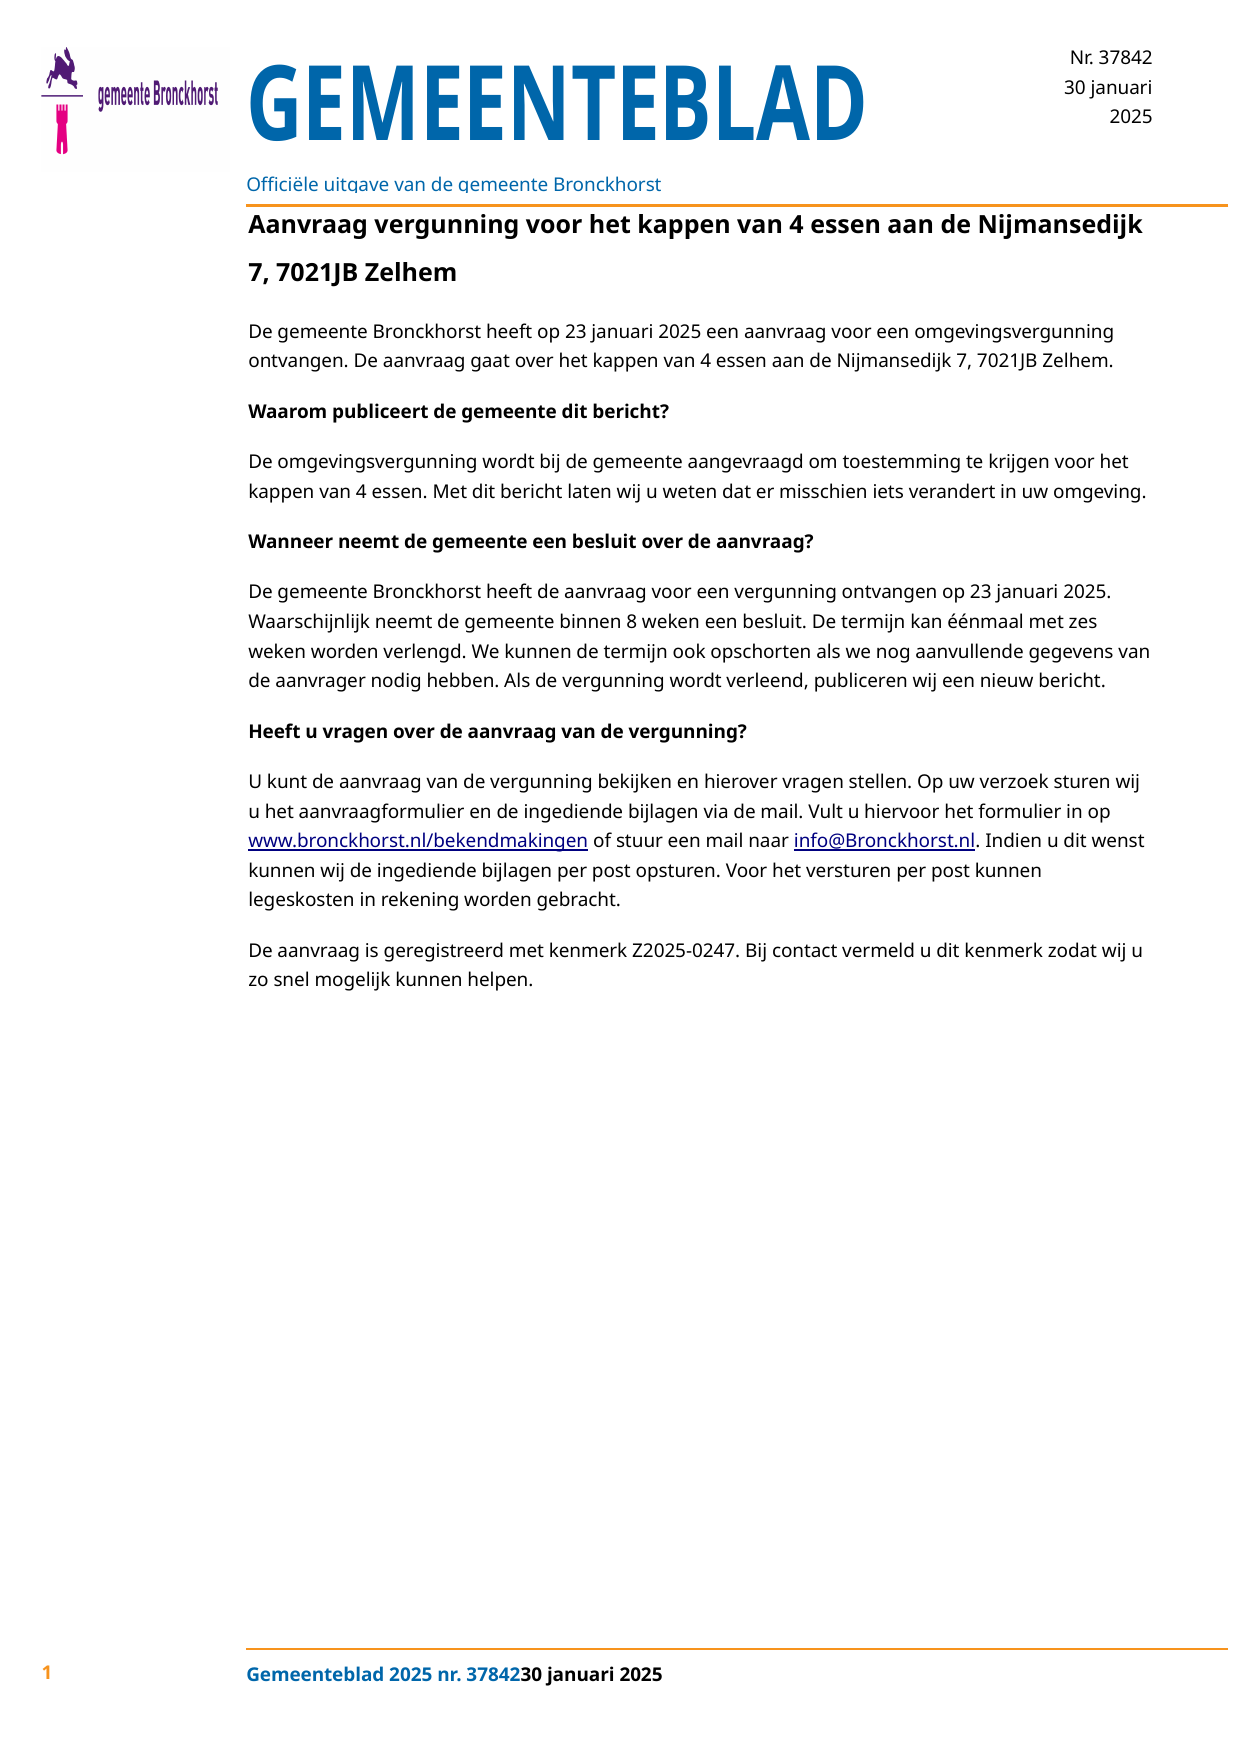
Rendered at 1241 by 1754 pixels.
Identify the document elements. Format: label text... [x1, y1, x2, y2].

text U kunt de aanvraag van de vergunning bekijken en hierover vragen stellen. Op uw verzoek sturen wij u het aanvraagformulier en de ingediende bijlagen via de mail. Vult u hiervoor het formulier in op www.bronckhorst.nl/bekendmakingen of stuur een mail naar info@Bronckhorst.nl. Indien u dit wenst kunnen wij de ingediende bijlagen per post opsturen. Voor het versturen per post kunnen legeskosten in rekening worden gebracht. [248, 768, 1152, 912]
text De gemeente Bronckhorst heeft de aanvraag voor een vergunning ontvangen op 23 januari 2025. Waarschijnlijk neemt de gemeente binnen 8 weken een besluit. De termijn kan éénmaal met zes weken worden verlengd. We kunnen de termijn ook opschorten als we nog aanvullende gegevens van de aanvrager nodig hebben. Als de vergunning wordt verleend, publiceren wij een nieuw bericht. [248, 579, 1152, 693]
text Waarom publiceert de gemeente dit bericht? [248, 398, 1152, 424]
text Heeft u vragen over de aanvraag van de vergunning? [248, 718, 1152, 744]
text De omgevingsvergunning wordt bij de gemeente aangevraagd om toestemming te krijgen voor het kappen van 4 essen. Met dit bericht laten wij u weten dat er misschien iets verandert in uw omgeving. [248, 448, 1152, 504]
picture [41, 47, 231, 172]
text Aanvraag vergunning voor het kappen van 4 essen aan de Nijmansedijk 7, 7021JB Zelhem [248, 207, 1152, 288]
text De gemeente Bronckhorst heeft op 23 januari 2025 een aanvraag voor een omgevingsvergunning ontvangen. De aanvraag gaat over het kappen van 4 essen aan de Nijmansedijk 7, 7021JB Zelhem. [248, 318, 1152, 373]
text De aanvraag is geregistreerd met kenmerk Z2025-0247. Bij contact vermeld u dit kenmerk zodat wij u zo snel mogelijk kunnen helpen. [248, 937, 1152, 992]
text Wanneer neemt de gemeente een besluit over de aanvraag? [248, 528, 1152, 554]
